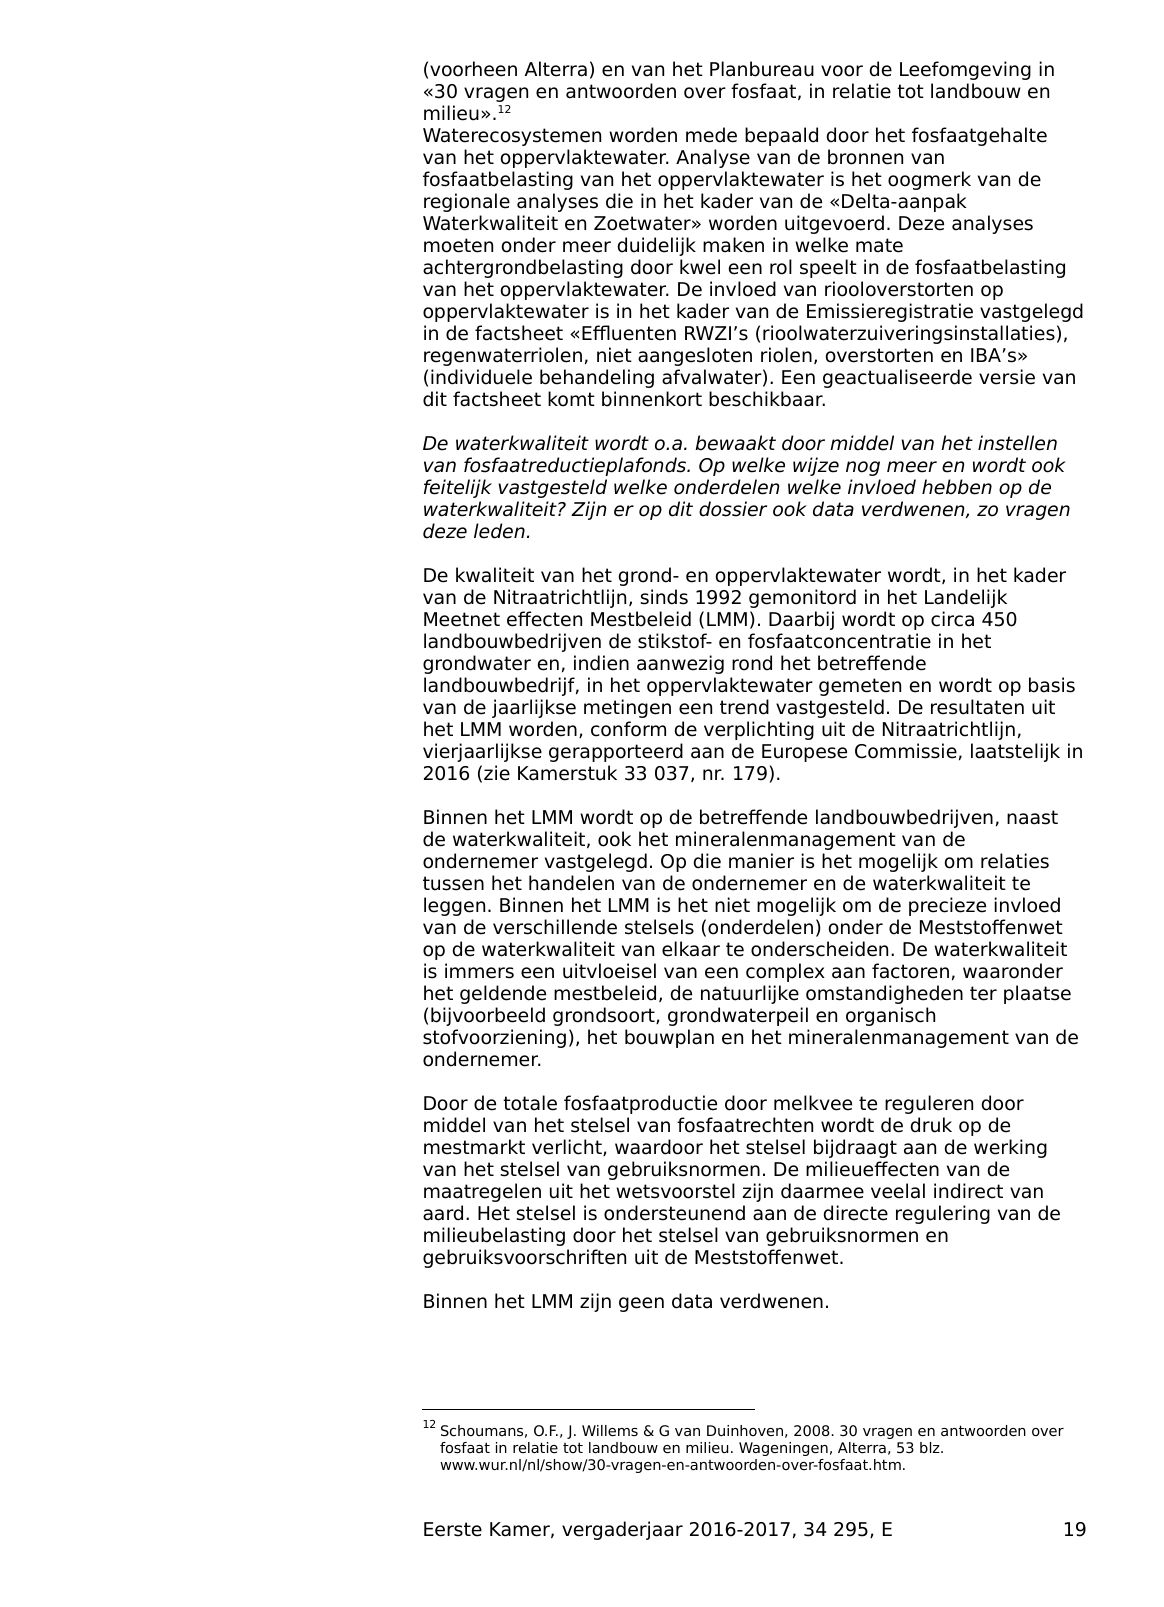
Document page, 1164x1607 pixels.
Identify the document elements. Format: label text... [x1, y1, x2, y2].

text Binnen het LMM wordt op de betreffende landbouwbedrijven, naast de waterkwaliteit, ook het mineralenmanagement van de ondernemer vastgelegd. Op die manier is het mogelijk om relaties tussen het handelen van de ondernemer en de waterkwaliteit te leggen. Binnen het LMM is het niet mogelijk om de precieze invloed van de verschillende stelsels (onderdelen) onder de Meststoffenwet op de waterkwaliteit van elkaar te onderscheiden. De waterkwaliteit is immers een uitvloeisel van een complex aan factoren, waaronder het geldende mestbeleid, de natuurlijke omstandigheden ter plaatse (bijvoorbeeld grondsoort, grondwaterpeil en organisch stofvoorziening), het bouwplan en het mineralenmanagement van de ondernemer. [422, 807, 1087, 1071]
text Waterecosystemen worden mede bepaald door het fosfaatgehalte van het oppervlaktewater. Analyse van de bronnen van fosfaatbelasting van het oppervlaktewater is het oogmerk van de regionale analyses die in het kader van de «Delta-aanpak Waterkwaliteit en Zoetwater» worden uitgevoerd. Deze analyses moeten onder meer duidelijk maken in welke mate achtergrondbelasting door kwel een rol speelt in de fosfaatbelasting van het oppervlaktewater. De invloed van riooloverstorten op oppervlaktewater is in het kader van de Emissieregistratie vastgelegd in de factsheet «Effluenten RWZI’s (rioolwaterzuiveringsinstallaties), regenwaterriolen, niet aangesloten riolen, overstorten en IBA’s» (individuele behandeling afvalwater). Een geactualiseerde versie van dit factsheet komt binnenkort beschikbaar. [422, 125, 1087, 411]
text Schoumans, O.F., J. Willems & G van Duinhoven, 2008. 30 vragen en antwoorden over fosfaat in relatie tot landbouw en milieu. Wageningen, Alterra, 53 blz. www.wur.nl/nl/show/30-vragen-en-antwoorden-over-fosfaat.htm. [422, 1418, 1087, 1474]
text (voorheen Alterra) en van het Planbureau voor de Leefomgeving in «30 vragen en antwoorden over fosfaat, in relatie tot landbouw en milieu». [422, 59, 1087, 125]
text Binnen het LMM zijn geen data verdwenen. [422, 1291, 1087, 1313]
text Door de totale fosfaatproductie door melkvee te reguleren door middel van het stelsel van fosfaatrechten wordt de druk op de mestmarkt verlicht, waardoor het stelsel bijdraagt aan de werking van het stelsel van gebruiksnormen. De milieueffecten van de maatregelen uit het wetsvoorstel zijn daarmee veelal indirect van aard. Het stelsel is ondersteunend aan de directe regulering van de milieubelasting door het stelsel van gebruiksnormen en gebruiksvoorschriften uit de Meststoffenwet. [422, 1093, 1087, 1269]
text De kwaliteit van het grond- en oppervlaktewater wordt, in het kader van de Nitraatrichtlijn, sinds 1992 gemonitord in het Landelijk Meetnet effecten Mestbeleid (LMM). Daarbij wordt op circa 450 landbouwbedrijven de stikstof- en fosfaatconcentratie in het grondwater en, indien aanwezig rond het betreffende landbouwbedrijf, in het oppervlaktewater gemeten en wordt op basis van de jaarlijkse metingen een trend vastgesteld. De resultaten uit het LMM worden, conform de verplichting uit de Nitraatrichtlijn, vierjaarlijkse gerapporteerd aan de Europese Commissie, laatstelijk in 2016 (zie Kamerstuk 33 037, nr. 179). [422, 565, 1087, 785]
text De waterkwaliteit wordt o.a. bewaakt door middel van het instellen van fosfaatreductieplafonds. Op welke wijze nog meer en wordt ook feitelijk vastgesteld welke onderdelen welke invloed hebben op de waterkwaliteit? Zijn er op dit dossier ook data verdwenen, zo vragen deze leden. [422, 433, 1087, 543]
